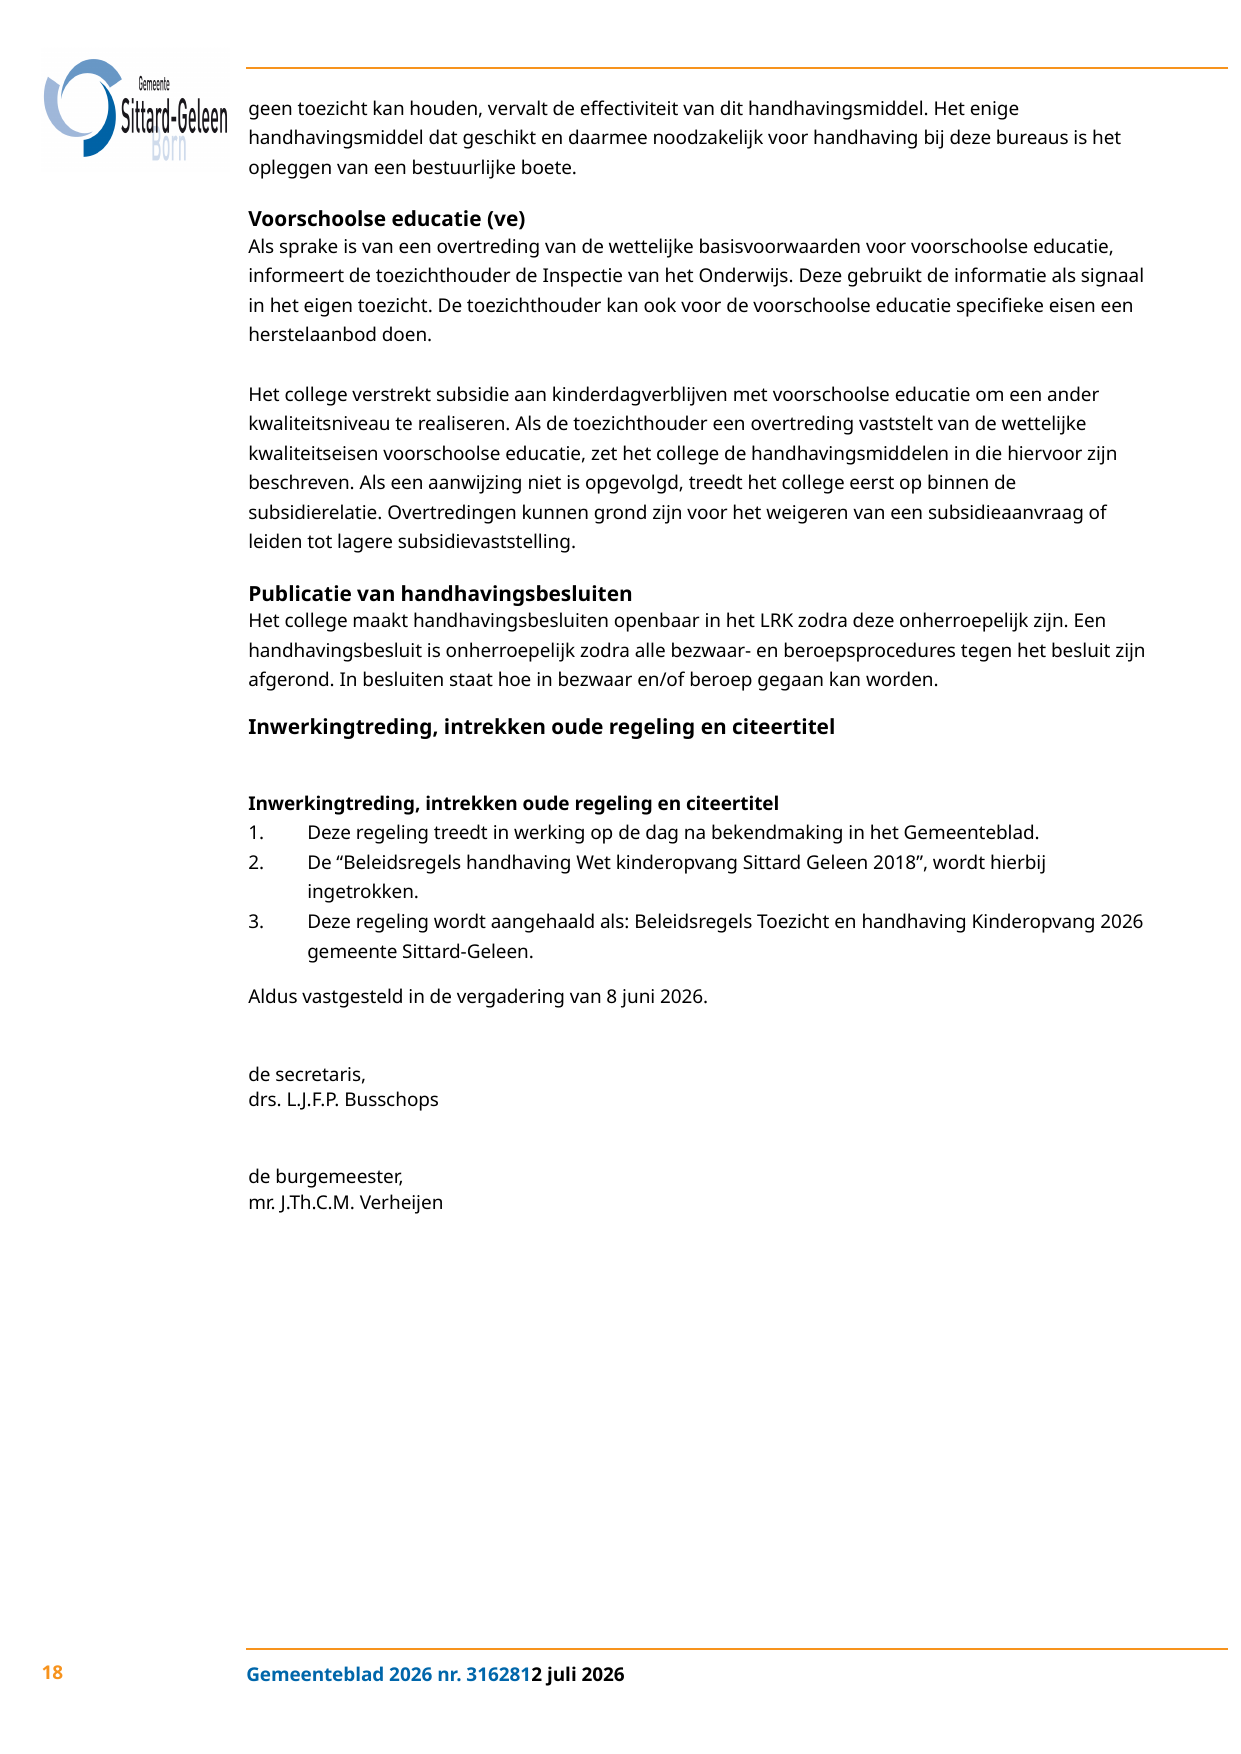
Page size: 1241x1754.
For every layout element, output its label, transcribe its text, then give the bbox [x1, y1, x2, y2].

text Publicatie van handhavingsbesluiten [248, 579, 1152, 607]
text Als sprake is van een overtreding van de wettelijke basisvoorwaarden voor voorschoolse educatie, informeert de toezichthouder de Inspectie van het Onderwijs. Deze gebruikt de informatie als signaal in het eigen toezicht. De toezichthouder kan ook voor de voorschoolse educatie specifieke eisen een herstelaanbod doen. [248, 233, 1152, 347]
text geen toezicht kan houden, vervalt de effectiviteit van dit handhavingsmiddel. Het enige handhavingsmiddel dat geschikt en daarmee noodzakelijk voor handhaving bij deze bureaus is het opleggen van een bestuurlijke boete. [248, 95, 1152, 180]
list Deze regeling wordt aangehaald als: Beleidsregels Toezicht en handhaving Kinderopvang 2026 gemeente Sittard-Geleen. [248, 908, 1152, 964]
text Inwerkingtreding, intrekken oude regeling en citeertitel [248, 790, 1152, 816]
text Het college verstrekt subsidie aan kinderdagverblijven met voorschoolse educatie om een ander kwaliteitsniveau te realiseren. Als de toezichthouder een overtreding vaststelt van de wettelijke kwaliteitseisen voorschoolse educatie, zet het college de handhavingsmiddelen in die hiervoor zijn beschreven. Als een aanwijzing niet is opgevolgd, treedt het college eerst op binnen de subsidierelatie. Overtredingen kunnen grond zijn voor het weigeren van een subsidieaanvraag of leiden tot lagere subsidievaststelling. [248, 381, 1152, 554]
text Voorschoolse educatie (ve) [248, 204, 1152, 233]
text Inwerkingtreding, intrekken oude regeling en citeertitel [248, 712, 1152, 741]
text de secretaris, [248, 1061, 1152, 1086]
picture [41, 47, 231, 172]
text Het college maakt handhavingsbesluiten openbaar in het LRK zodra deze onherroepelijk zijn. Een handhavingsbesluit is onherroepelijk zodra alle bezwaar- en beroepsprocedures tegen het besluit zijn afgerond. In besluiten staat hoe in bezwaar en/of beroep gegaan kan worden. [248, 607, 1152, 692]
list De “Beleidsregels handhaving Wet kinderopvang Sittard Geleen 2018”, wordt hierbij ingetrokken. [248, 849, 1152, 904]
text Aldus vastgesteld in de vergadering van 8 juni 2026. [248, 983, 1152, 1009]
text drs. L.J.F.P. Busschops [248, 1086, 1152, 1112]
text de burgemeester, [248, 1164, 1152, 1189]
text mr. J.Th.C.M. Verheijen [248, 1189, 1152, 1215]
list Deze regeling treedt in werking op de dag na bekendmaking in het Gemeenteblad. [248, 819, 1152, 845]
